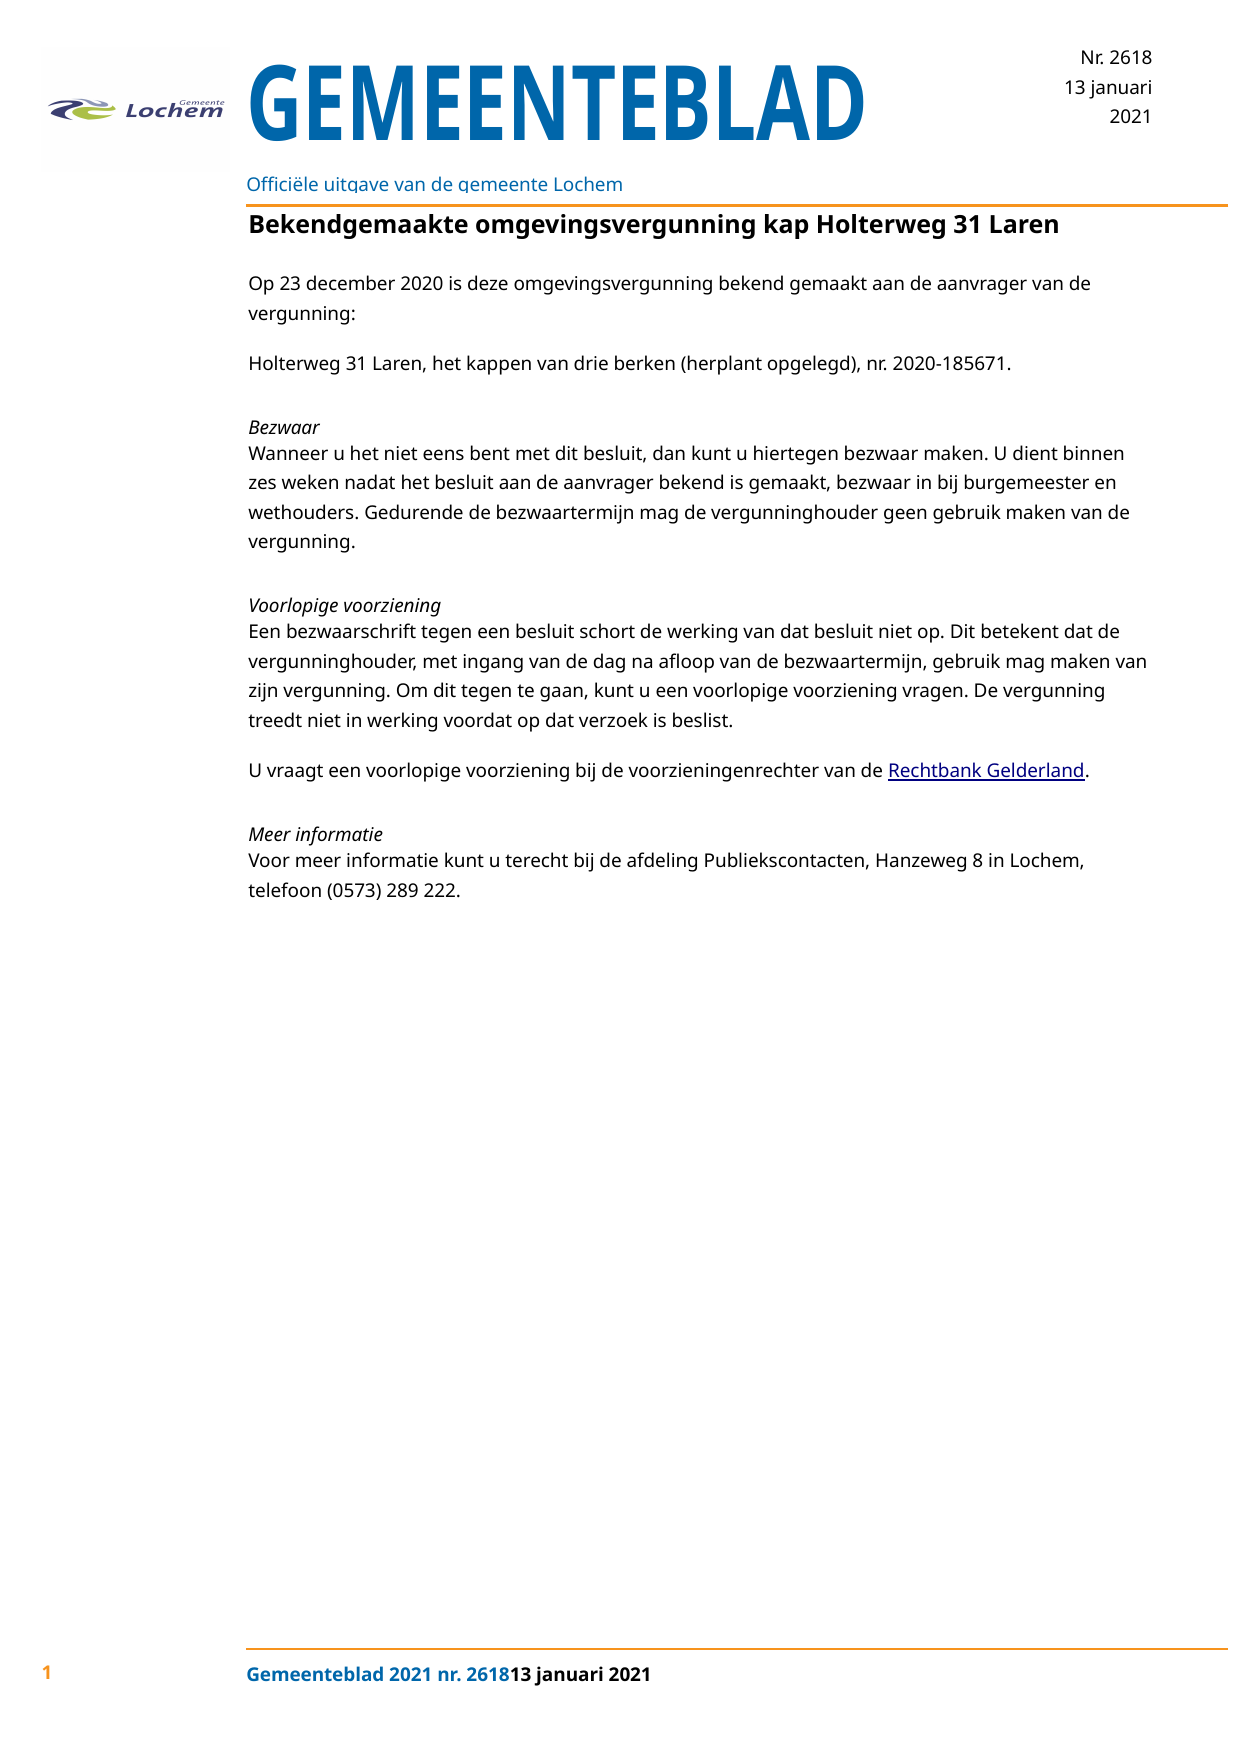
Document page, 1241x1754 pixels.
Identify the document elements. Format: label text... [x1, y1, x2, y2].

text Holterweg 31 Laren, het kappen van drie berken (herplant opgelegd), nr. 2020-185671. [248, 350, 1152, 376]
text Voorlopige voorziening [248, 593, 1152, 618]
text Op 23 december 2020 is deze omgevingsvergunning bekend gemaakt aan de aanvrager van de vergunning: [248, 270, 1152, 326]
text Meer informatie [248, 822, 1152, 847]
picture [41, 47, 231, 172]
text Een bezwaarschrift tegen een besluit schort de werking van dat besluit niet op. Dit betekent dat de vergunninghouder, met ingang van de dag na afloop van de bezwaartermijn, gebruik mag maken van zijn vergunning. Om dit tegen te gaan, kunt u een voorlopige voorziening vragen. De vergunning treedt niet in werking voordat op dat verzoek is beslist. [248, 618, 1152, 733]
text Bezwaar [248, 414, 1152, 440]
text Wanneer u het niet eens bent met dit besluit, dan kunt u hiertegen bezwaar maken. U dient binnen zes weken nadat het besluit aan de aanvrager bekend is gemaakt, bezwaar in bij burgemeester en wethouders. Gedurende de bezwaartermijn mag de vergunninghouder geen gebruik maken van de vergunning. [248, 440, 1152, 554]
text Bekendgemaakte omgevingsvergunning kap Holterweg 31 Laren [248, 207, 1152, 241]
text Voor meer informatie kunt u terecht bij de afdeling Publiekscontacten, Hanzeweg 8 in Lochem, telefoon (0573) 289 222. [248, 847, 1152, 903]
text U vraagt een voorlopige voorziening bij de voorzieningenrechter van de Rechtbank Gelderland. [248, 758, 1152, 783]
